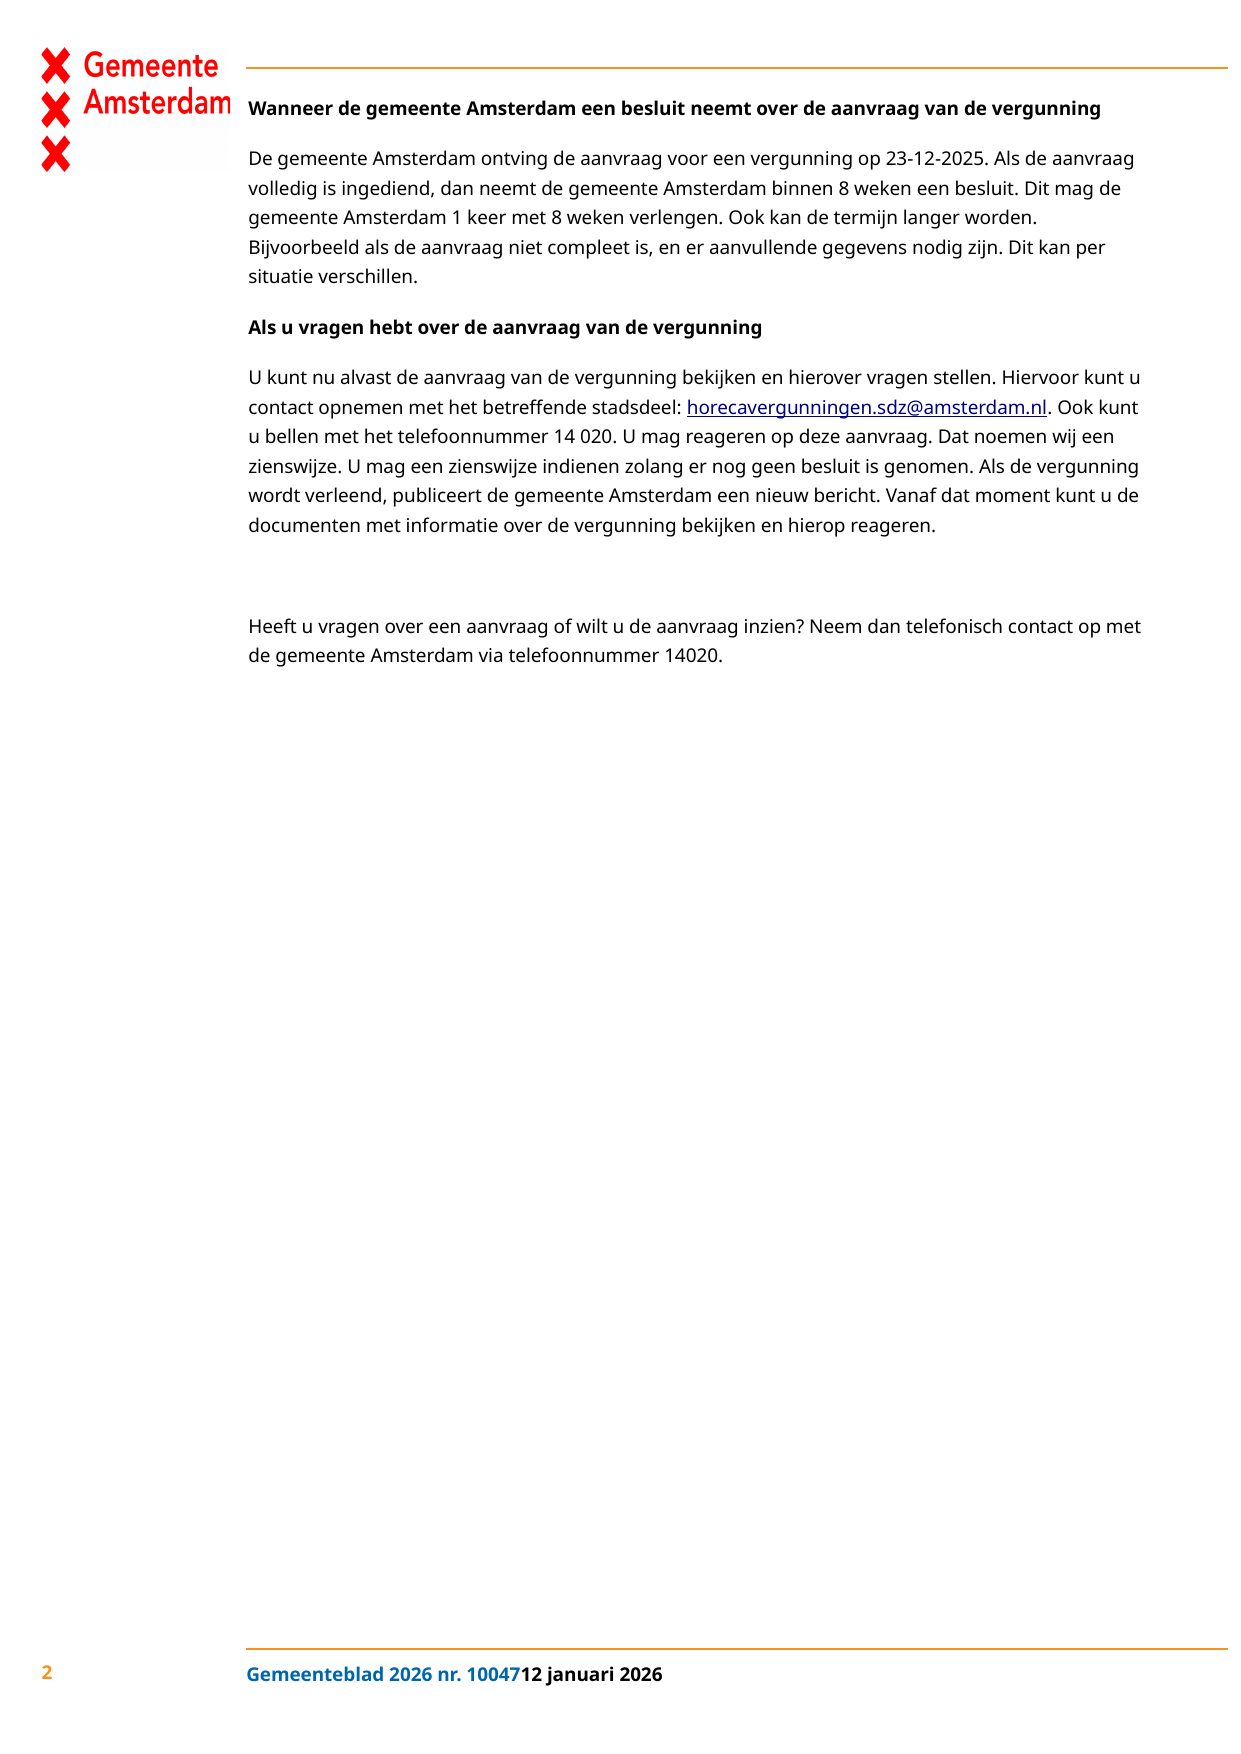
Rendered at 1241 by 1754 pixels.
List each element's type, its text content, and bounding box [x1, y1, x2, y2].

text De gemeente Amsterdam ontving de aanvraag voor een vergunning op 23-12-2025. Als de aanvraag volledig is ingediend, dan neemt de gemeente Amsterdam binnen 8 weken een besluit. Dit mag de gemeente Amsterdam 1 keer met 8 weken verlengen. Ook kan de termijn langer worden. Bijvoorbeeld als de aanvraag niet compleet is, en er aanvullende gegevens nodig zijn. Dit kan per situatie verschillen. [248, 145, 1152, 289]
picture [41, 47, 231, 172]
text U kunt nu alvast de aanvraag van de vergunning bekijken en hierover vragen stellen. Hiervoor kunt u contact opnemen met het betreffende stadsdeel: horecavergunningen.sdz@amsterdam.nl. Ook kunt u bellen met het telefoonnummer 14 020. U mag reageren op deze aanvraag. Dat noemen wij een zienswijze. U mag een zienswijze indienen zolang er nog geen besluit is genomen. Als de vergunning wordt verleend, publiceert de gemeente Amsterdam een nieuw bericht. Vanaf dat moment kunt u de documenten met informatie over de vergunning bekijken en hierop reageren. [248, 364, 1152, 538]
text Als u vragen hebt over de aanvraag van de vergunning [248, 314, 1152, 340]
text Heeft u vragen over een aanvraag of wilt u de aanvraag inzien? Neem dan telefonisch contact op met de gemeente Amsterdam via telefoonnummer 14020. [248, 613, 1152, 668]
text Wanneer de gemeente Amsterdam een besluit neemt over de aanvraag van de vergunning [248, 95, 1152, 121]
